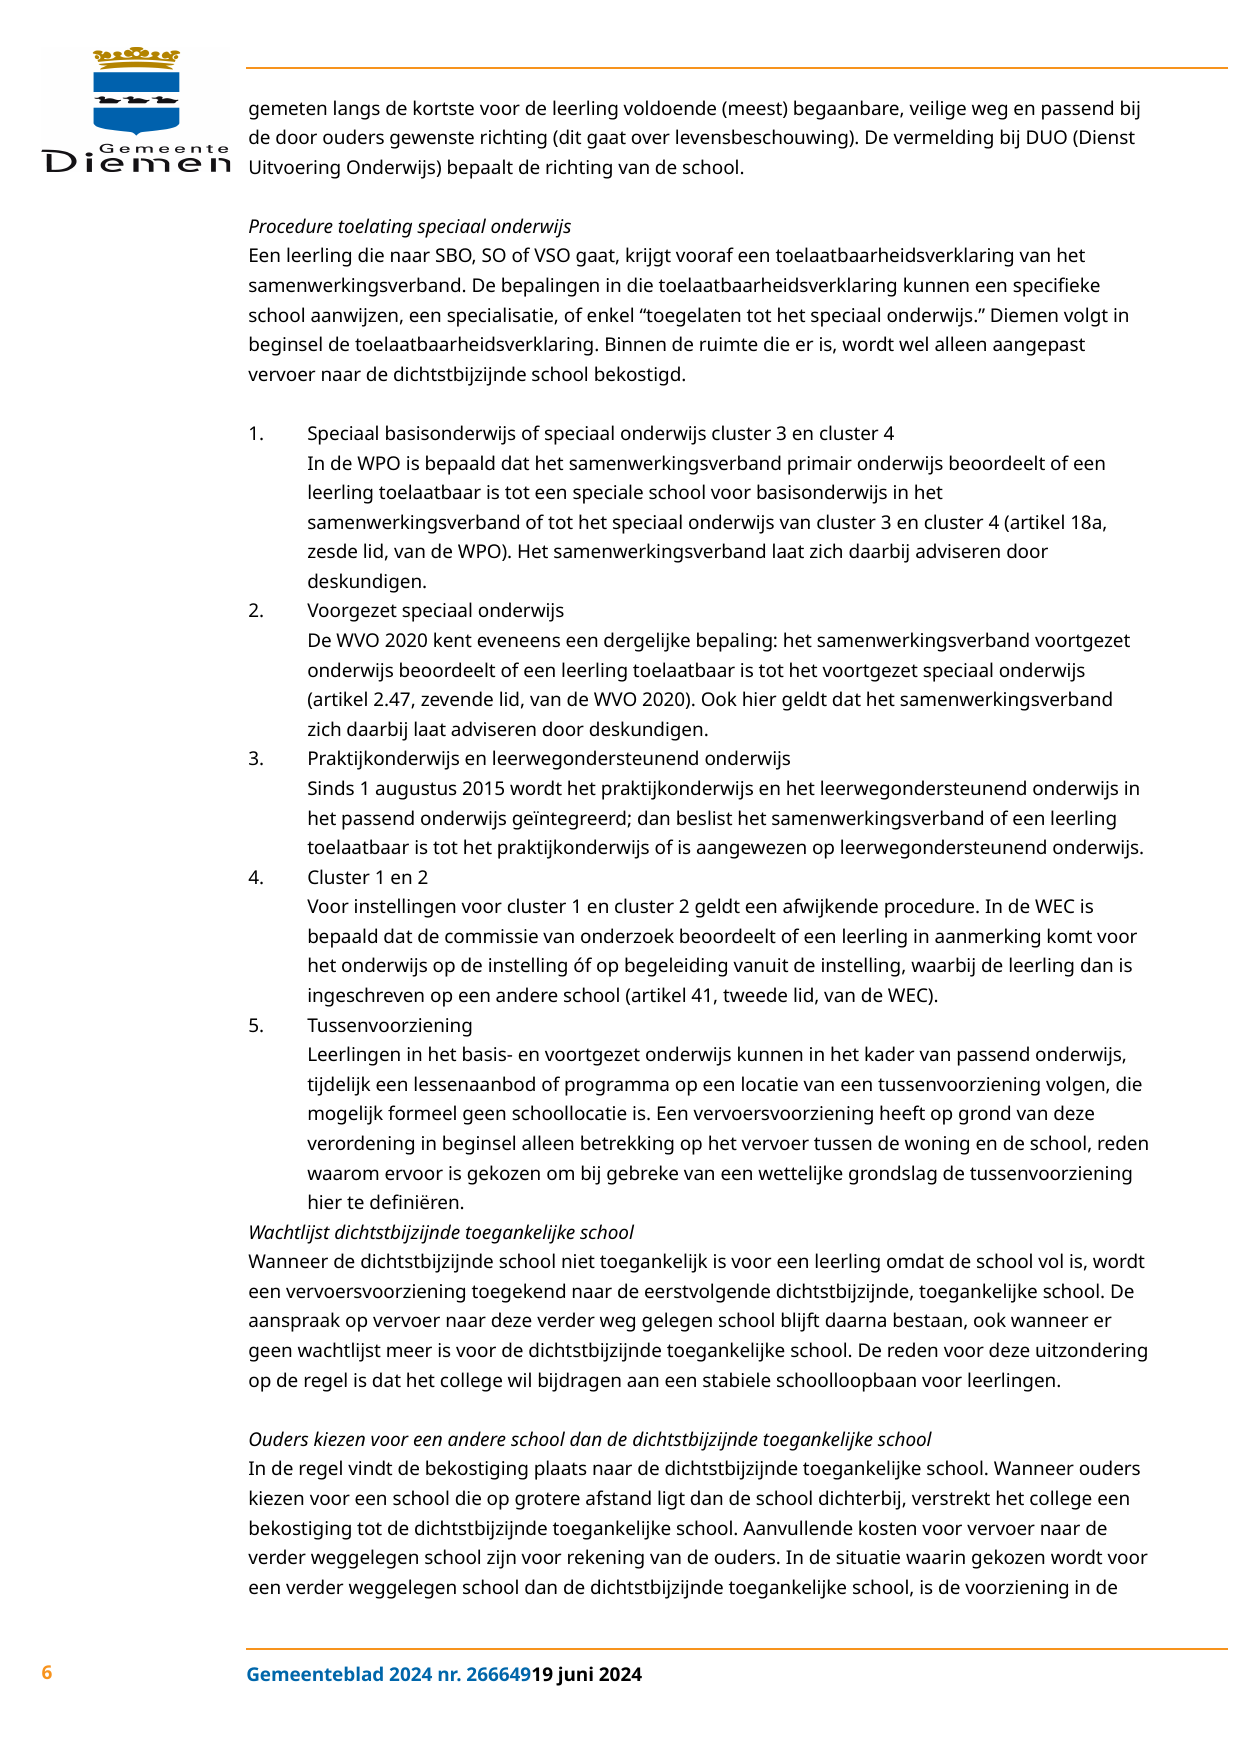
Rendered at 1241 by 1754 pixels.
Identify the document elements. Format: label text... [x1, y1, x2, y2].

text gemeten langs de kortste voor de leerling voldoende (meest) begaanbare, veilige weg en passend bij de door ouders gewenste richting (dit gaat over levensbeschouwing). De vermelding bij DUO (Dienst Uitvoering Onderwijs) bepaalt de richting van de school. [248, 95, 1152, 180]
list Voor instellingen voor cluster 1 en cluster 2 geldt een afwijkende procedure. In de WEC is bepaald dat de commissie van onderzoek beoordeelt of een leerling in aanmerking komt voor het onderwijs op de instelling óf op begeleiding vanuit de instelling, waarbij de leerling dan is ingeschreven op een andere school (artikel 41, tweede lid, van de WEC). [248, 893, 1152, 1008]
text Wanneer de dichtstbijzijnde school niet toegankelijk is voor een leerling omdat de school vol is, wordt een vervoersvoorziening toegekend naar de eerstvolgende dichtstbijzijnde, toegankelijke school. De aanspraak op vervoer naar deze verder weg gelegen school blijft daarna bestaan, ook wanneer er geen wachtlijst meer is voor de dichtstbijzijnde toegankelijke school. De reden voor deze uitzondering op de regel is dat het college wil bijdragen aan een stabiele schoolloopbaan voor leerlingen. [248, 1248, 1152, 1393]
list De WVO 2020 kent eveneens een dergelijke bepaling: het samenwerkingsverband voortgezet onderwijs beoordeelt of een leerling toelaatbaar is tot het voortgezet speciaal onderwijs (artikel 2.47, zevende lid, van de WVO 2020). Ook hier geldt dat het samenwerkingsverband zich daarbij laat adviseren door deskundigen. [248, 627, 1152, 742]
text In de regel vindt de bekostiging plaats naar de dichtstbijzijnde toegankelijke school. Wanneer ouders kiezen voor een school die op grotere afstand ligt dan de school dichterbij, verstrekt het college een bekostiging tot de dichtstbijzijnde toegankelijke school. Aanvullende kosten voor vervoer naar de verder weggelegen school zijn voor rekening van de ouders. In de situatie waarin gekozen wordt voor een verder weggelegen school dan de dichtstbijzijnde toegankelijke school, is de voorziening in de [248, 1456, 1152, 1600]
list Praktijkonderwijs en leerwegondersteunend onderwijs [248, 746, 1152, 771]
list Leerlingen in het basis- en voortgezet onderwijs kunnen in het kader van passend onderwijs, tijdelijk een lessenaanbod of programma op een locatie van een tussenvoorziening volgen, die mogelijk formeel geen schoollocatie is. Een vervoersvoorziening heeft op grond van deze verordening in beginsel alleen betrekking op het vervoer tussen de woning en de school, reden waarom ervoor is gekozen om bij gebreke van een wettelijke grondslag de tussenvoorziening hier te definiëren. [248, 1041, 1152, 1215]
list In de WPO is bepaald dat het samenwerkingsverband primair onderwijs beoordeelt of een leerling toelaatbaar is tot een speciale school voor basisonderwijs in het samenwerkingsverband of tot het speciaal onderwijs van cluster 3 en cluster 4 (artikel 18a, zesde lid, van de WPO). Het samenwerkingsverband laat zich daarbij adviseren door deskundigen. [248, 450, 1152, 594]
list Speciaal basisonderwijs of speciaal onderwijs cluster 3 en cluster 4 [248, 420, 1152, 446]
text Een leerling die naar SBO, SO of VSO gaat, krijgt vooraf een toelaatbaarheidsverklaring van het samenwerkingsverband. De bepalingen in die toelaatbaarheidsverklaring kunnen een specifieke school aanwijzen, een specialisatie, of enkel “toegelaten tot het speciaal onderwijs.” Diemen volgt in beginsel de toelaatbaarheidsverklaring. Binnen de ruimte die er is, wordt wel alleen aangepast vervoer naar de dichtstbijzijnde school bekostigd. [248, 243, 1152, 387]
text Ouders kiezen voor een andere school dan de dichtstbijzijnde toegankelijke school [248, 1426, 1152, 1452]
list Cluster 1 en 2 [248, 864, 1152, 890]
text Wachtlijst dichtstbijzijnde toegankelijke school [248, 1219, 1152, 1245]
picture [41, 47, 231, 172]
list Voorgezet speciaal onderwijs [248, 598, 1152, 623]
list Tussenvoorziening [248, 1012, 1152, 1038]
list Sinds 1 augustus 2015 wordt het praktijkonderwijs en het leerwegondersteunend onderwijs in het passend onderwijs geïntegreerd; dan beslist het samenwerkingsverband of een leerling toelaatbaar is tot het praktijkonderwijs of is aangewezen op leerwegondersteunend onderwijs. [248, 775, 1152, 860]
text Procedure toelating speciaal onderwijs [248, 213, 1152, 239]
